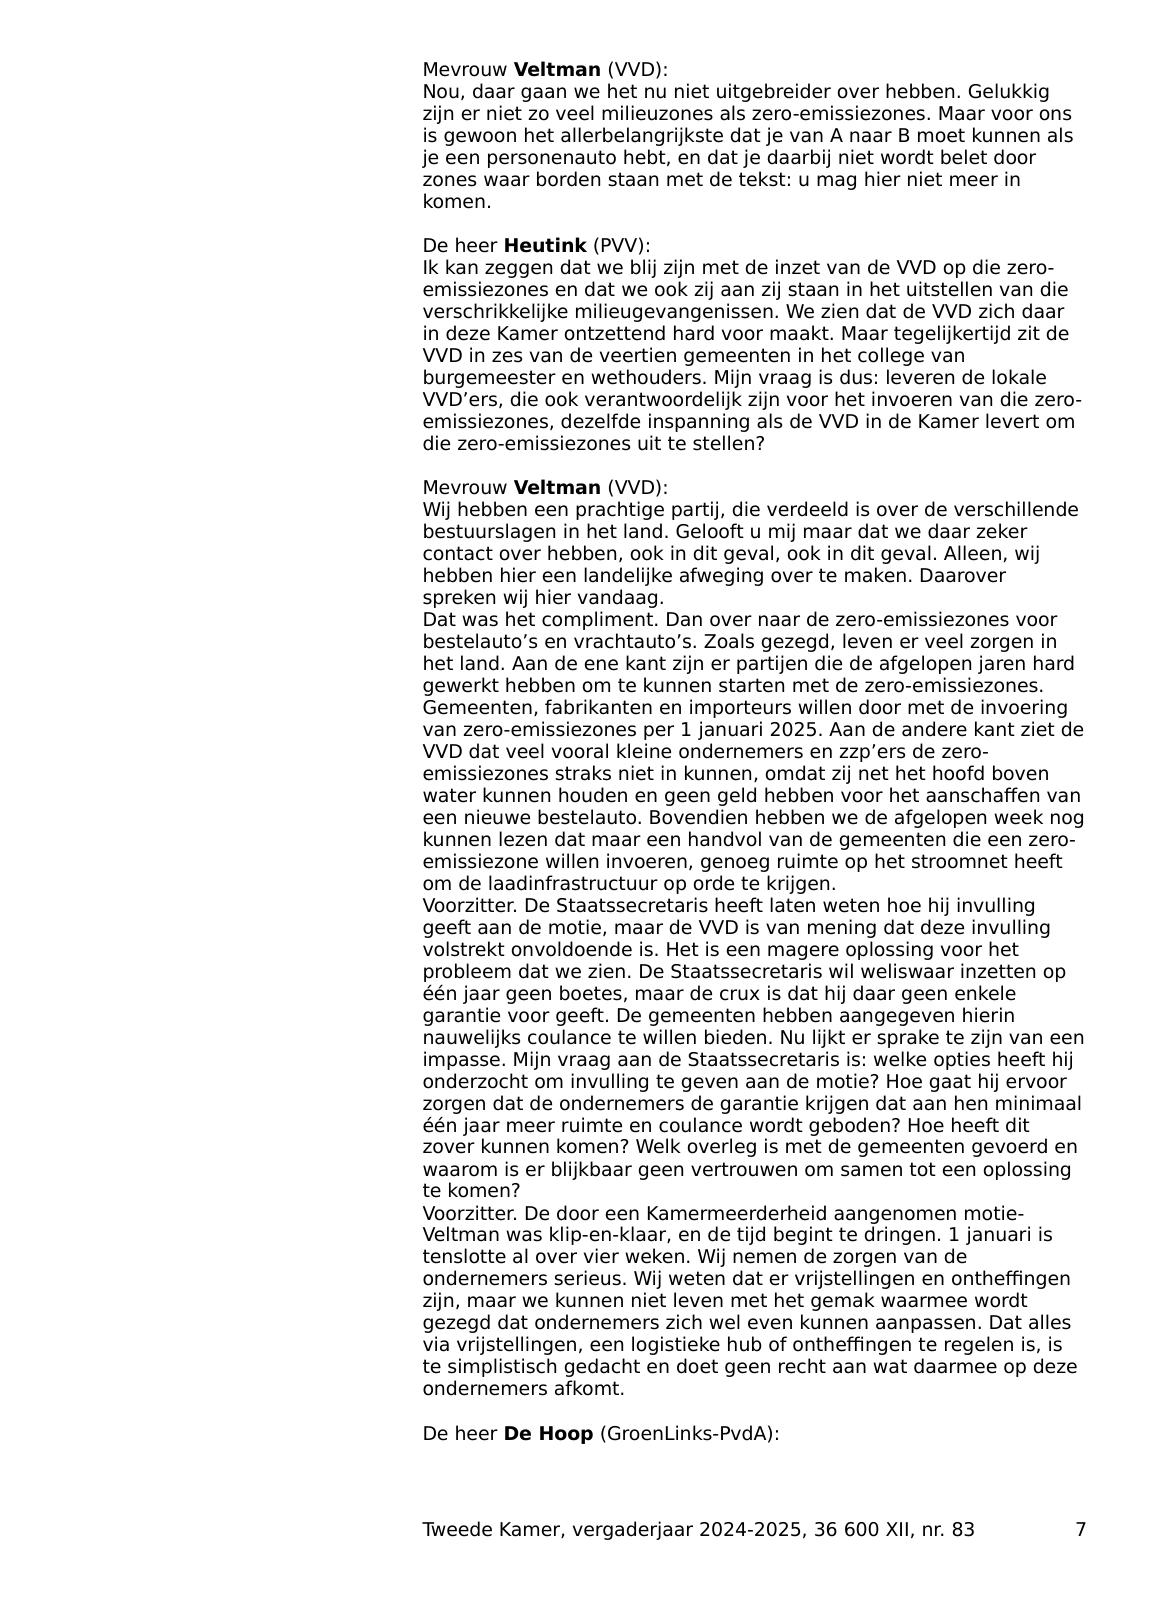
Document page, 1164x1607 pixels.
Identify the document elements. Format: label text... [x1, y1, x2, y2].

text Ik kan zeggen dat we blij zijn met de inzet van de VVD op die zero-emissiezones en dat we ook zij aan zij staan in het uitstellen van die verschrikkelijke milieugevangenissen. We zien dat de VVD zich daar in deze Kamer ontzettend hard voor maakt. Maar tegelijkertijd zit de VVD in zes van de veertien gemeenten in het college van burgemeester en wethouders. Mijn vraag is dus: leveren de lokale VVD’ers, die ook verantwoordelijk zijn voor het invoeren van die zero-emissiezones, dezelfde inspanning als de VVD in de Kamer levert om die zero-emissiezones uit te stellen? [422, 257, 1087, 455]
text De heer De Hoop (GroenLinks-PvdA): [422, 1422, 1087, 1444]
text Mevrouw Veltman (VVD): [422, 59, 1087, 81]
text Nou, daar gaan we het nu niet uitgebreider over hebben. Gelukkig zijn er niet zo veel milieuzones als zero-emissiezones. Maar voor ons is gewoon het allerbelangrijkste dat je van A naar B moet kunnen als je een personenauto hebt, en dat je daarbij niet wordt belet door zones waar borden staan met de tekst: u mag hier niet meer in komen. [422, 81, 1087, 213]
text Mevrouw Veltman (VVD): [422, 477, 1087, 499]
text Wij hebben een prachtige partij, die verdeeld is over de verschillende bestuurslagen in het land. Gelooft u mij maar dat we daar zeker contact over hebben, ook in dit geval, ook in dit geval. Alleen, wij hebben hier een landelijke afweging over te maken. Daarover spreken wij hier vandaag. [422, 499, 1087, 609]
text De heer Heutink (PVV): [422, 235, 1087, 257]
text Voorzitter. De door een Kamermeerderheid aangenomen motie-Veltman was klip-en-klaar, en de tijd begint te dringen. 1 januari is tenslotte al over vier weken. Wij nemen de zorgen van de ondernemers serieus. Wij weten dat er vrijstellingen en ontheffingen zijn, maar we kunnen niet leven met het gemak waarmee wordt gezegd dat ondernemers zich wel even kunnen aanpassen. Dat alles via vrijstellingen, een logistieke hub of ontheffingen te regelen is, is te simplistisch gedacht en doet geen recht aan wat daarmee op deze ondernemers afkomt. [422, 1202, 1087, 1400]
text Voorzitter. De Staatssecretaris heeft laten weten hoe hij invulling geeft aan de motie, maar de VVD is van mening dat deze invulling volstrekt onvoldoende is. Het is een magere oplossing voor het probleem dat we zien. De Staatssecretaris wil weliswaar inzetten op één jaar geen boetes, maar de crux is dat hij daar geen enkele garantie voor geeft. De gemeenten hebben aangegeven hierin nauwelijks coulance te willen bieden. Nu lijkt er sprake te zijn van een impasse. Mijn vraag aan de Staatssecretaris is: welke opties heeft hij onderzocht om invulling te geven aan de motie? Hoe gaat hij ervoor zorgen dat de ondernemers de garantie krijgen dat aan hen minimaal één jaar meer ruimte en coulance wordt geboden? Hoe heeft dit zover kunnen komen? Welk overleg is met de gemeenten gevoerd en waarom is er blijkbaar geen vertrouwen om samen tot een oplossing te komen? [422, 895, 1087, 1202]
text Dat was het compliment. Dan over naar de zero-emissiezones voor bestelauto’s en vrachtauto’s. Zoals gezegd, leven er veel zorgen in het land. Aan de ene kant zijn er partijen die de afgelopen jaren hard gewerkt hebben om te kunnen starten met de zero-emissiezones. Gemeenten, fabrikanten en importeurs willen door met de invoering van zero-emissiezones per 1 januari 2025. Aan de andere kant ziet de VVD dat veel vooral kleine ondernemers en zzp’ers de zero-emissiezones straks niet in kunnen, omdat zij net het hoofd boven water kunnen houden en geen geld hebben voor het aanschaffen van een nieuwe bestelauto. Bovendien hebben we de afgelopen week nog kunnen lezen dat maar een handvol van de gemeenten die een zero-emissiezone willen invoeren, genoeg ruimte op het stroomnet heeft om de laadinfrastructuur op orde te krijgen. [422, 609, 1087, 895]
